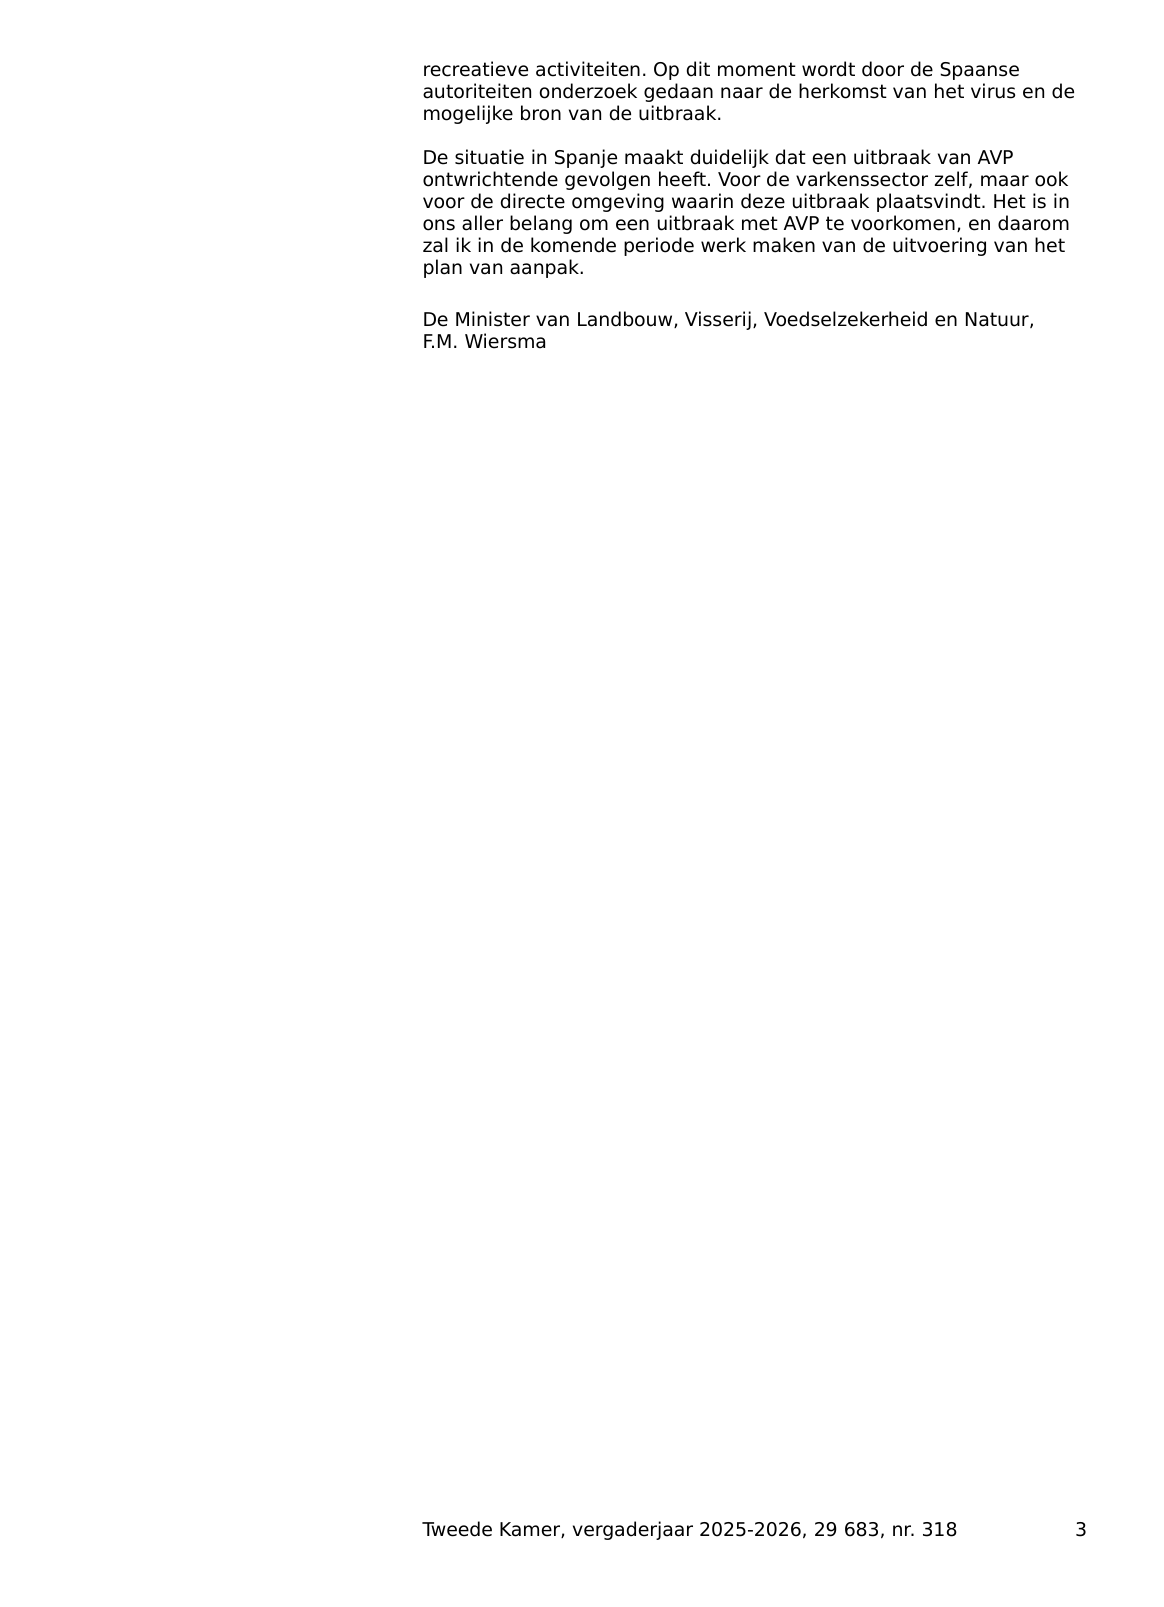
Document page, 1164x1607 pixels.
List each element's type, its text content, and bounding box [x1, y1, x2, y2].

text De situatie in Spanje maakt duidelijk dat een uitbraak van AVP ontwrichtende gevolgen heeft. Voor de varkenssector zelf, maar ook voor de directe omgeving waarin deze uitbraak plaatsvindt. Het is in ons aller belang om een uitbraak met AVP te voorkomen, en daarom zal ik in de komende periode werk maken van de uitvoering van het plan van aanpak. [422, 147, 1087, 279]
text recreatieve activiteiten. Op dit moment wordt door de Spaanse autoriteiten onderzoek gedaan naar de herkomst van het virus en de mogelijke bron van de uitbraak. [422, 59, 1087, 125]
text De Minister van Landbouw, Visserij, Voedselzekerheid en Natuur, F.M. Wiersma [422, 309, 1087, 353]
